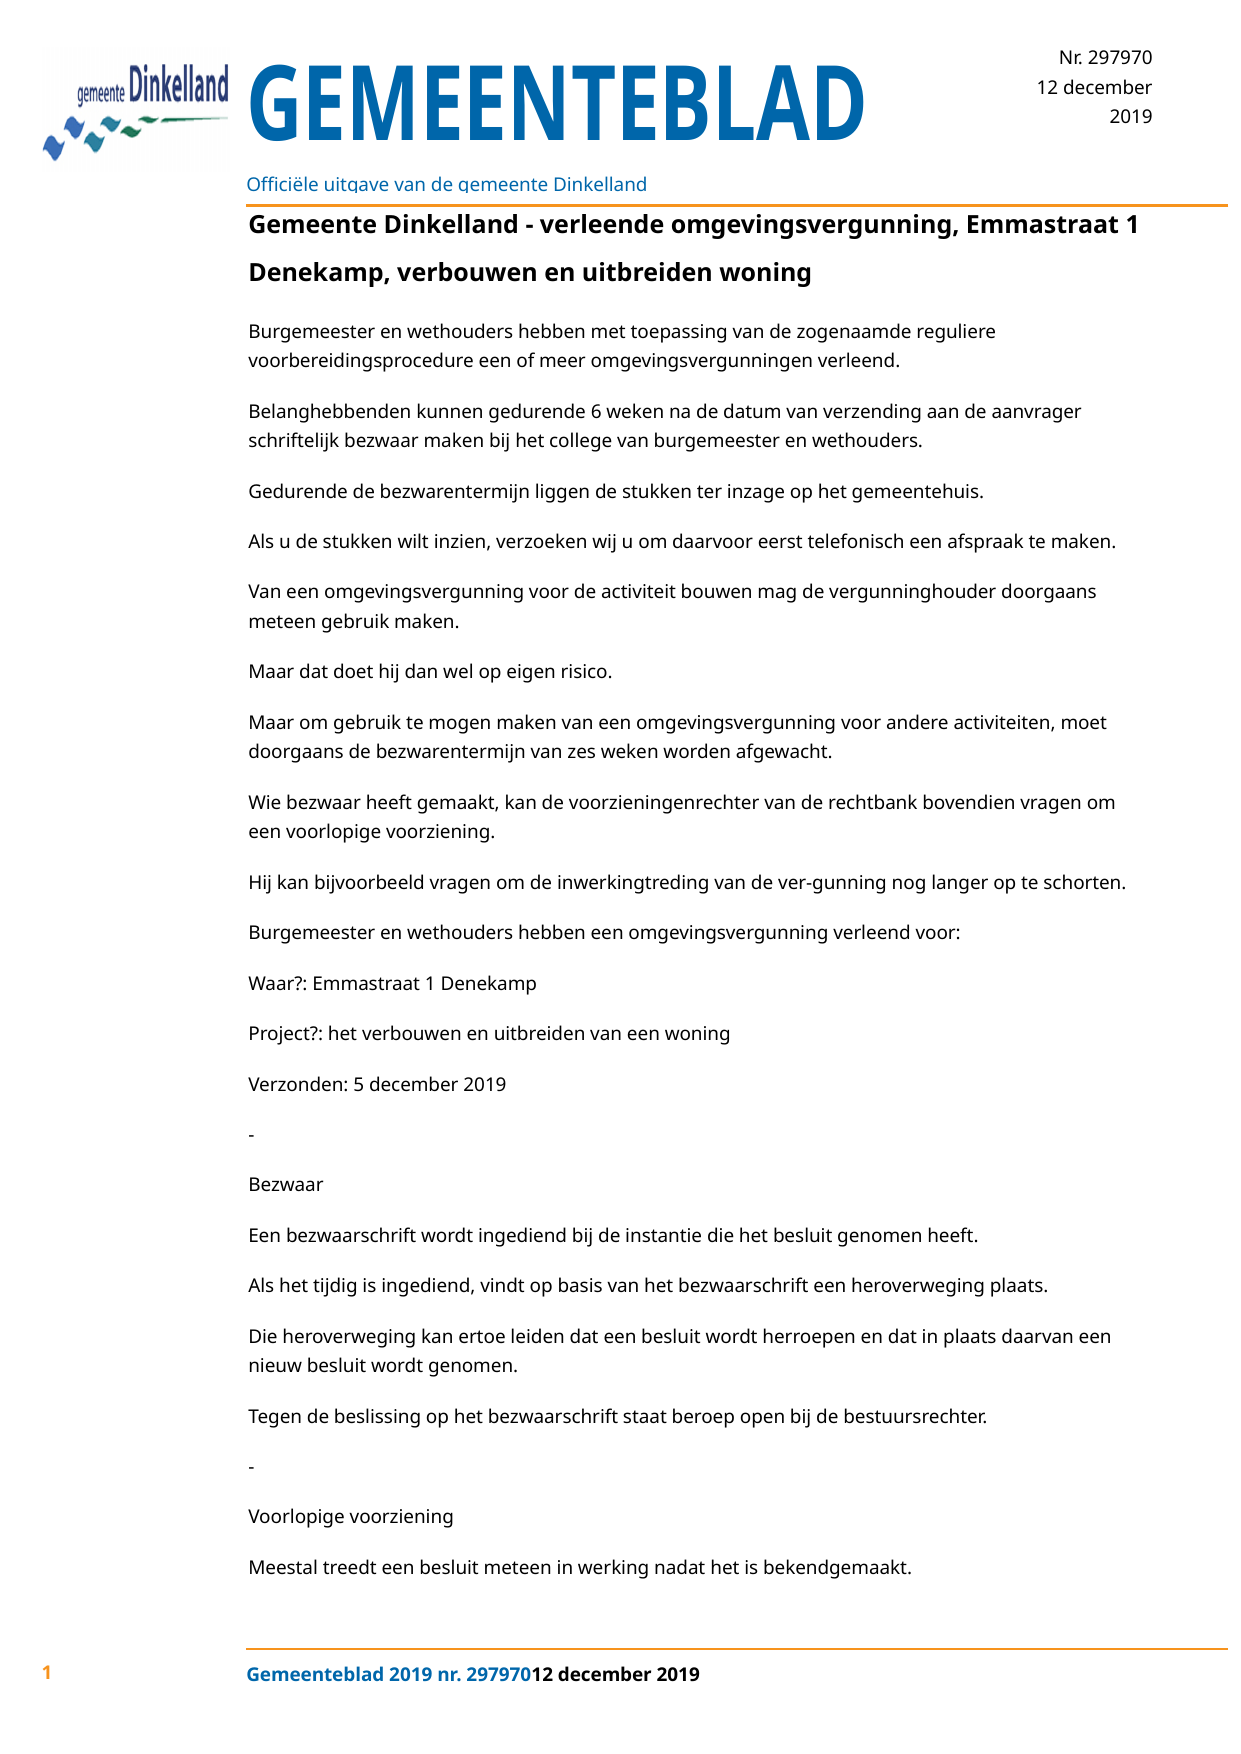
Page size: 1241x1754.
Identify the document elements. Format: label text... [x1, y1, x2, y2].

text Bezwaar [248, 1172, 1152, 1197]
text Project?: het verbouwen en uitbreiden van een woning [248, 1020, 1152, 1046]
text Maar om gebruik te mogen maken van een omgevingsvergunning voor andere activiteiten, moet doorgaans de bezwarentermijn van zes weken worden afgewacht. [248, 709, 1152, 764]
text Belanghebbenden kunnen gedurende 6 weken na de datum van verzending aan de aanvrager schriftelijk bezwaar maken bij het college van burgemeester en wethouders. [248, 398, 1152, 453]
text Die heroverweging kan ertoe leiden dat een besluit wordt herroepen en dat in plaats daarvan een nieuw besluit wordt genomen. [248, 1323, 1152, 1378]
text Een bezwaarschrift wordt ingediend bij de instantie die het besluit genomen heeft. [248, 1222, 1152, 1248]
text - [248, 1453, 1152, 1479]
text Verzonden: 5 december 2019 [248, 1071, 1152, 1097]
text Als het tijdig is ingediend, vindt op basis van het bezwaarschrift een heroverweging plaats. [248, 1272, 1152, 1298]
text Wie bezwaar heeft gemaakt, kan de voorzieningenrechter van de rechtbank bovendien vragen om een voorlopige voorziening. [248, 789, 1152, 844]
text Gedurende de bezwarentermijn liggen de stukken ter inzage op het gemeentehuis. [248, 478, 1152, 504]
text Hij kan bijvoorbeeld vragen om de inwerkingtreding van de ver-gunning nog langer op te schorten. [248, 869, 1152, 895]
text Waar?: Emmastraat 1 Denekamp [248, 970, 1152, 996]
text Tegen de beslissing op het bezwaarschrift staat beroep open bij de bestuursrechter. [248, 1403, 1152, 1429]
text Als u de stukken wilt inzien, verzoeken wij u om daarvoor eerst telefonisch een afspraak te maken. [248, 528, 1152, 554]
text Burgemeester en wethouders hebben met toepassing van de zogenaamde reguliere voorbereidingsprocedure een of meer omgevingsvergunningen verleend. [248, 318, 1152, 373]
text - [248, 1121, 1152, 1147]
text Gemeente Dinkelland - verleende omgevingsvergunning, Emmastraat 1 Denekamp, verbouwen en uitbreiden woning [248, 207, 1152, 288]
text Burgemeester en wethouders hebben een omgevingsvergunning verleend voor: [248, 919, 1152, 945]
text Meestal treedt een besluit meteen in werking nadat het is bekendgemaakt. [248, 1554, 1152, 1580]
text Maar dat doet hij dan wel op eigen risico. [248, 659, 1152, 684]
text Van een omgevingsvergunning voor de activiteit bouwen mag de vergunninghouder doorgaans meteen gebruik maken. [248, 579, 1152, 634]
picture [41, 47, 231, 172]
text Voorlopige voorziening [248, 1504, 1152, 1529]
